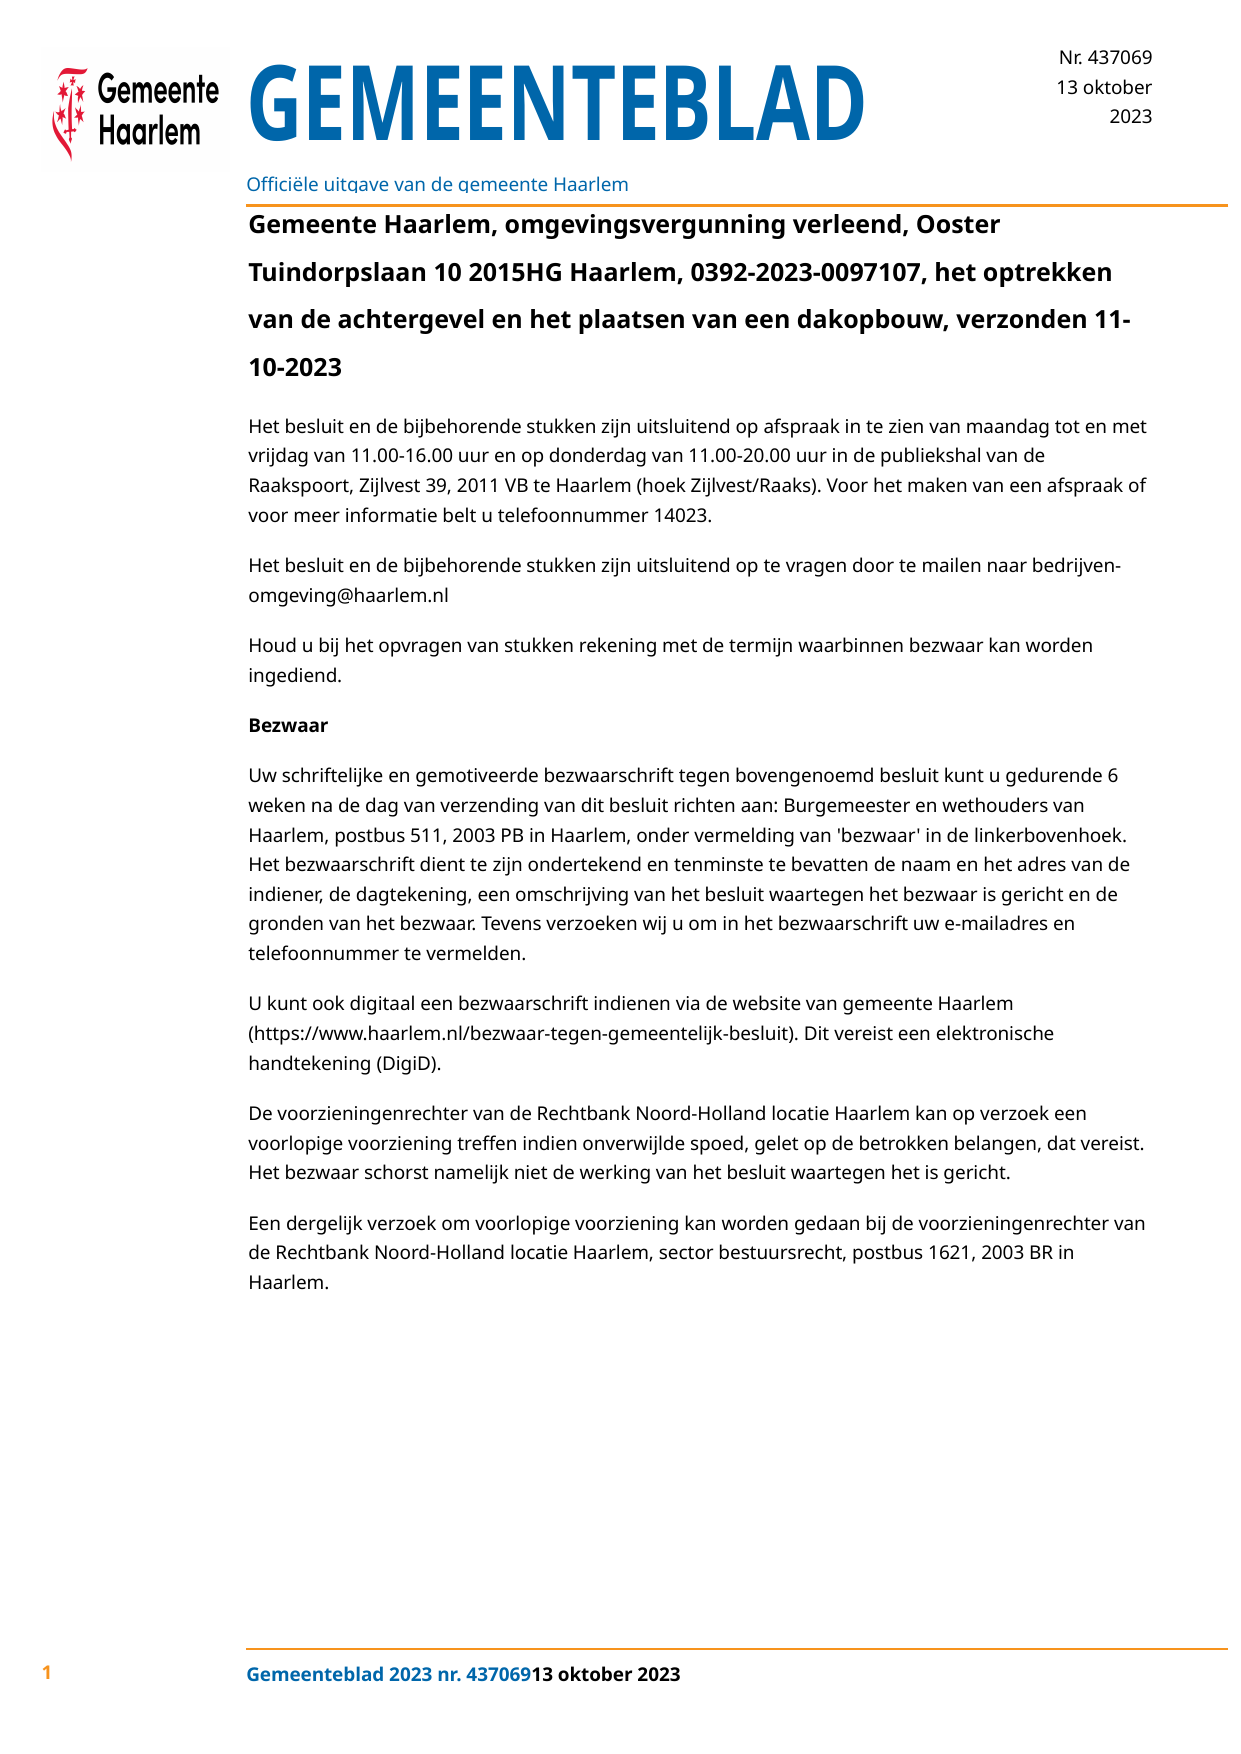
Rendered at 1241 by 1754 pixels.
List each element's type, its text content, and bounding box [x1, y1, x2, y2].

text Het besluit en de bijbehorende stukken zijn uitsluitend op te vragen door te mailen naar bedrijven-omgeving@haarlem.nl [248, 552, 1152, 608]
text Houd u bij het opvragen van stukken rekening met de termijn waarbinnen bezwaar kan worden ingediend. [248, 632, 1152, 688]
picture [41, 47, 231, 172]
text Gemeente Haarlem, omgevingsvergunning verleend, Ooster Tuindorpslaan 10 2015HG Haarlem, 0392-2023-0097107, het optrekken van de achtergevel en het plaatsen van een dakopbouw, verzonden 11-10-2023 [248, 207, 1152, 384]
text De voorzieningenrechter van de Rechtbank Noord-Holland locatie Haarlem kan op verzoek een voorlopige voorziening treffen indien onverwijlde spoed, gelet op de betrokken belangen, dat vereist. Het bezwaar schorst namelijk niet de werking van het besluit waartegen het is gericht. [248, 1100, 1152, 1185]
text U kunt ook digitaal een bezwaarschrift indienen via de website van gemeente Haarlem (https://www.haarlem.nl/bezwaar-tegen-gemeentelijk-besluit). Dit vereist een elektronische handtekening (DigiD). [248, 991, 1152, 1076]
text Bezwaar [248, 712, 1152, 738]
text Uw schriftelijke en gemotiveerde bezwaarschrift tegen bovengenoemd besluit kunt u gedurende 6 weken na de dag van verzending van dit besluit richten aan: Burgemeester en wethouders van Haarlem, postbus 511, 2003 PB in Haarlem, onder vermelding van 'bezwaar' in de linkerbovenhoek. Het bezwaarschrift dient te zijn ondertekend en tenminste te bevatten de naam en het adres van de indiener, de dagtekening, een omschrijving van het besluit waartegen het bezwaar is gericht en de gronden van het bezwaar. Tevens verzoeken wij u om in het bezwaarschrift uw e-mailadres en telefoonnummer te vermelden. [248, 763, 1152, 966]
text Het besluit en de bijbehorende stukken zijn uitsluitend op afspraak in te zien van maandag tot en met vrijdag van 11.00-16.00 uur en op donderdag van 11.00-20.00 uur in de publiekshal van de Raakspoort, Zijlvest 39, 2011 VB te Haarlem (hoek Zijlvest/Raaks). Voor het maken van een afspraak of voor meer informatie belt u telefoonnummer 14023. [248, 413, 1152, 528]
text Een dergelijk verzoek om voorlopige voorziening kan worden gedaan bij de voorzieningenrechter van de Rechtbank Noord-Holland locatie Haarlem, sector bestuursrecht, postbus 1621, 2003 BR in Haarlem. [248, 1210, 1152, 1295]
